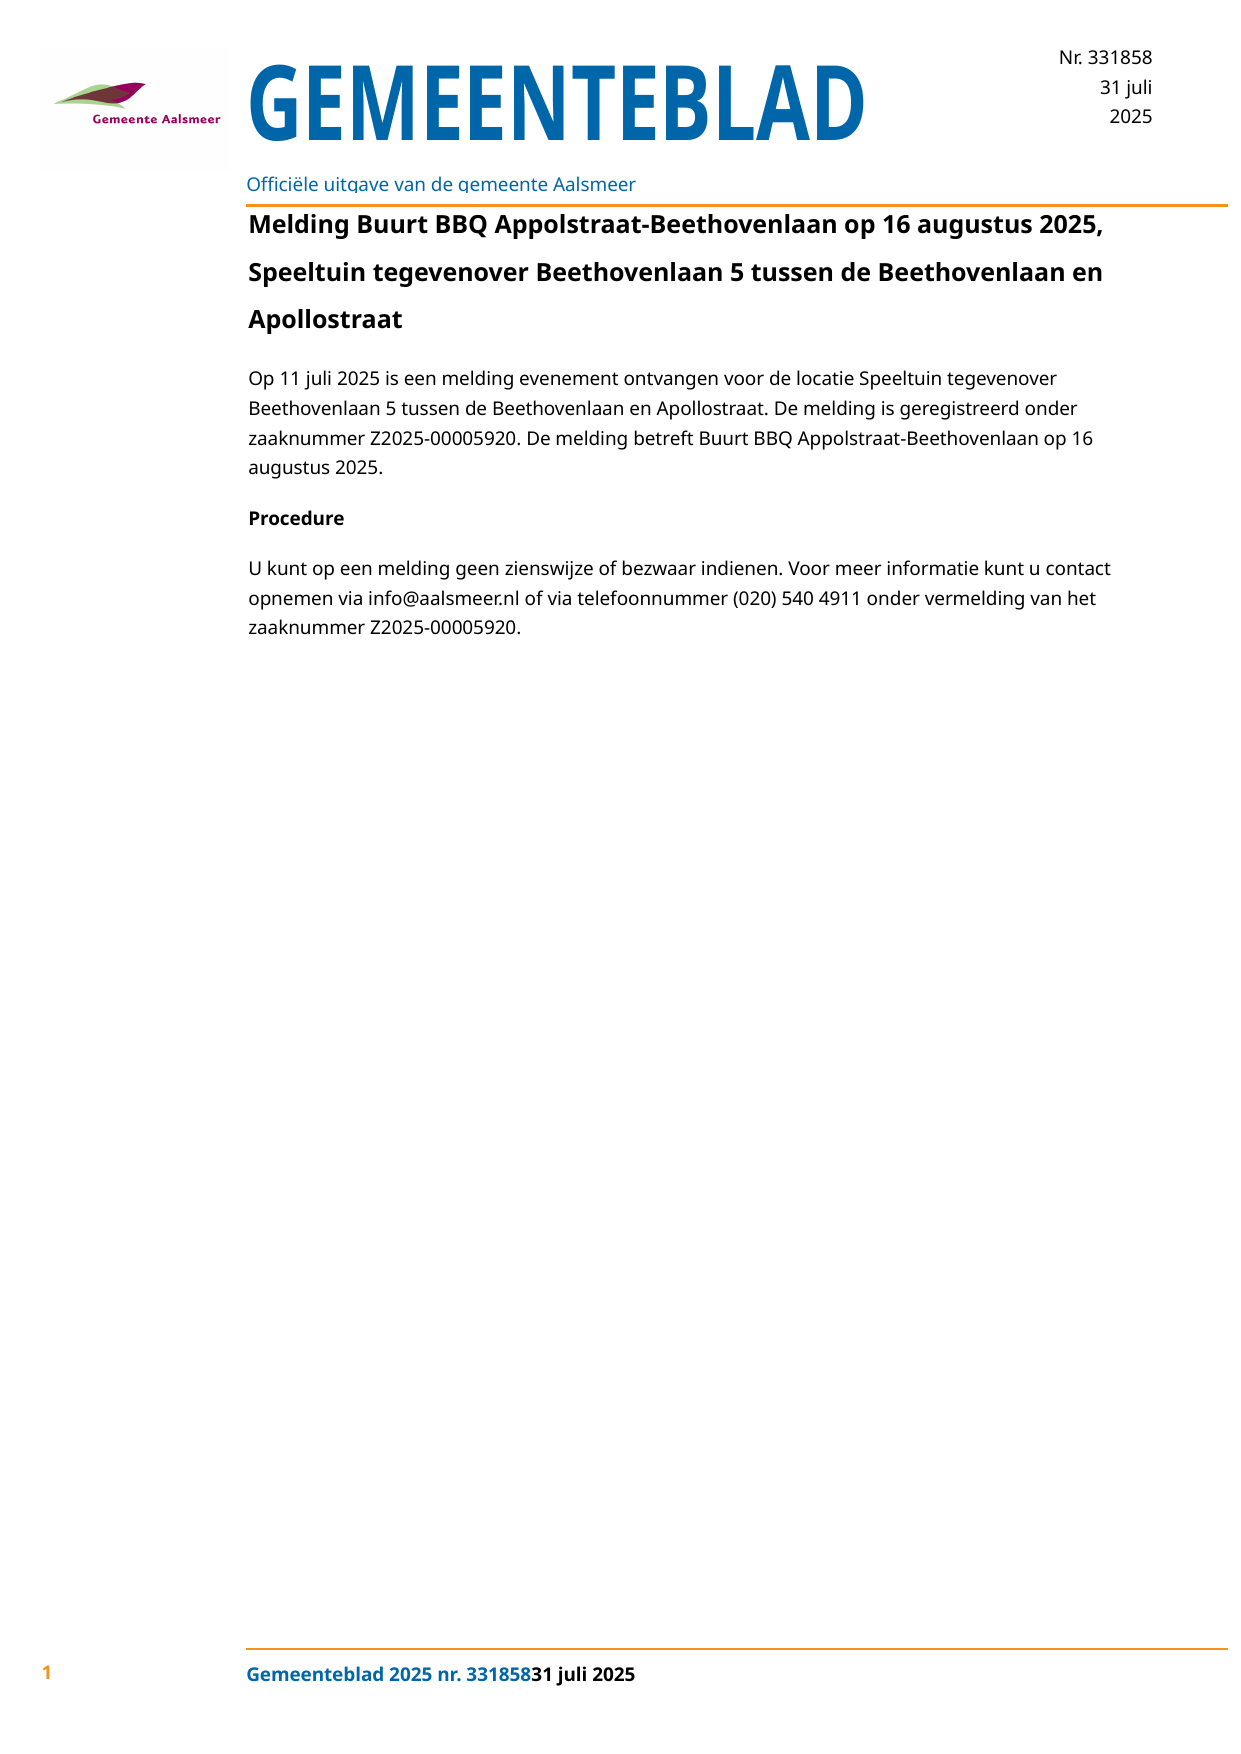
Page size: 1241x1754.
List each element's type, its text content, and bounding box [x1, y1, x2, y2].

text Op 11 juli 2025 is een melding evenement ontvangen voor de locatie Speeltuin tegevenover Beethovenlaan 5 tussen de Beethovenlaan en Apollostraat. De melding is geregistreerd onder zaaknummer Z2025-00005920. De melding betreft Buurt BBQ Appolstraat-Beethovenlaan op 16 augustus 2025. [248, 366, 1152, 480]
picture [41, 47, 231, 172]
text Procedure [248, 505, 1152, 530]
text Melding Buurt BBQ Appolstraat-Beethovenlaan op 16 augustus 2025, Speeltuin tegevenover Beethovenlaan 5 tussen de Beethovenlaan en Apollostraat [248, 207, 1152, 336]
text U kunt op een melding geen zienswijze of bezwaar indienen. Voor meer informatie kunt u contact opnemen via info@aalsmeer.nl of via telefoonnummer (020) 540 4911 onder vermelding van het zaaknummer Z2025-00005920. [248, 555, 1152, 640]
